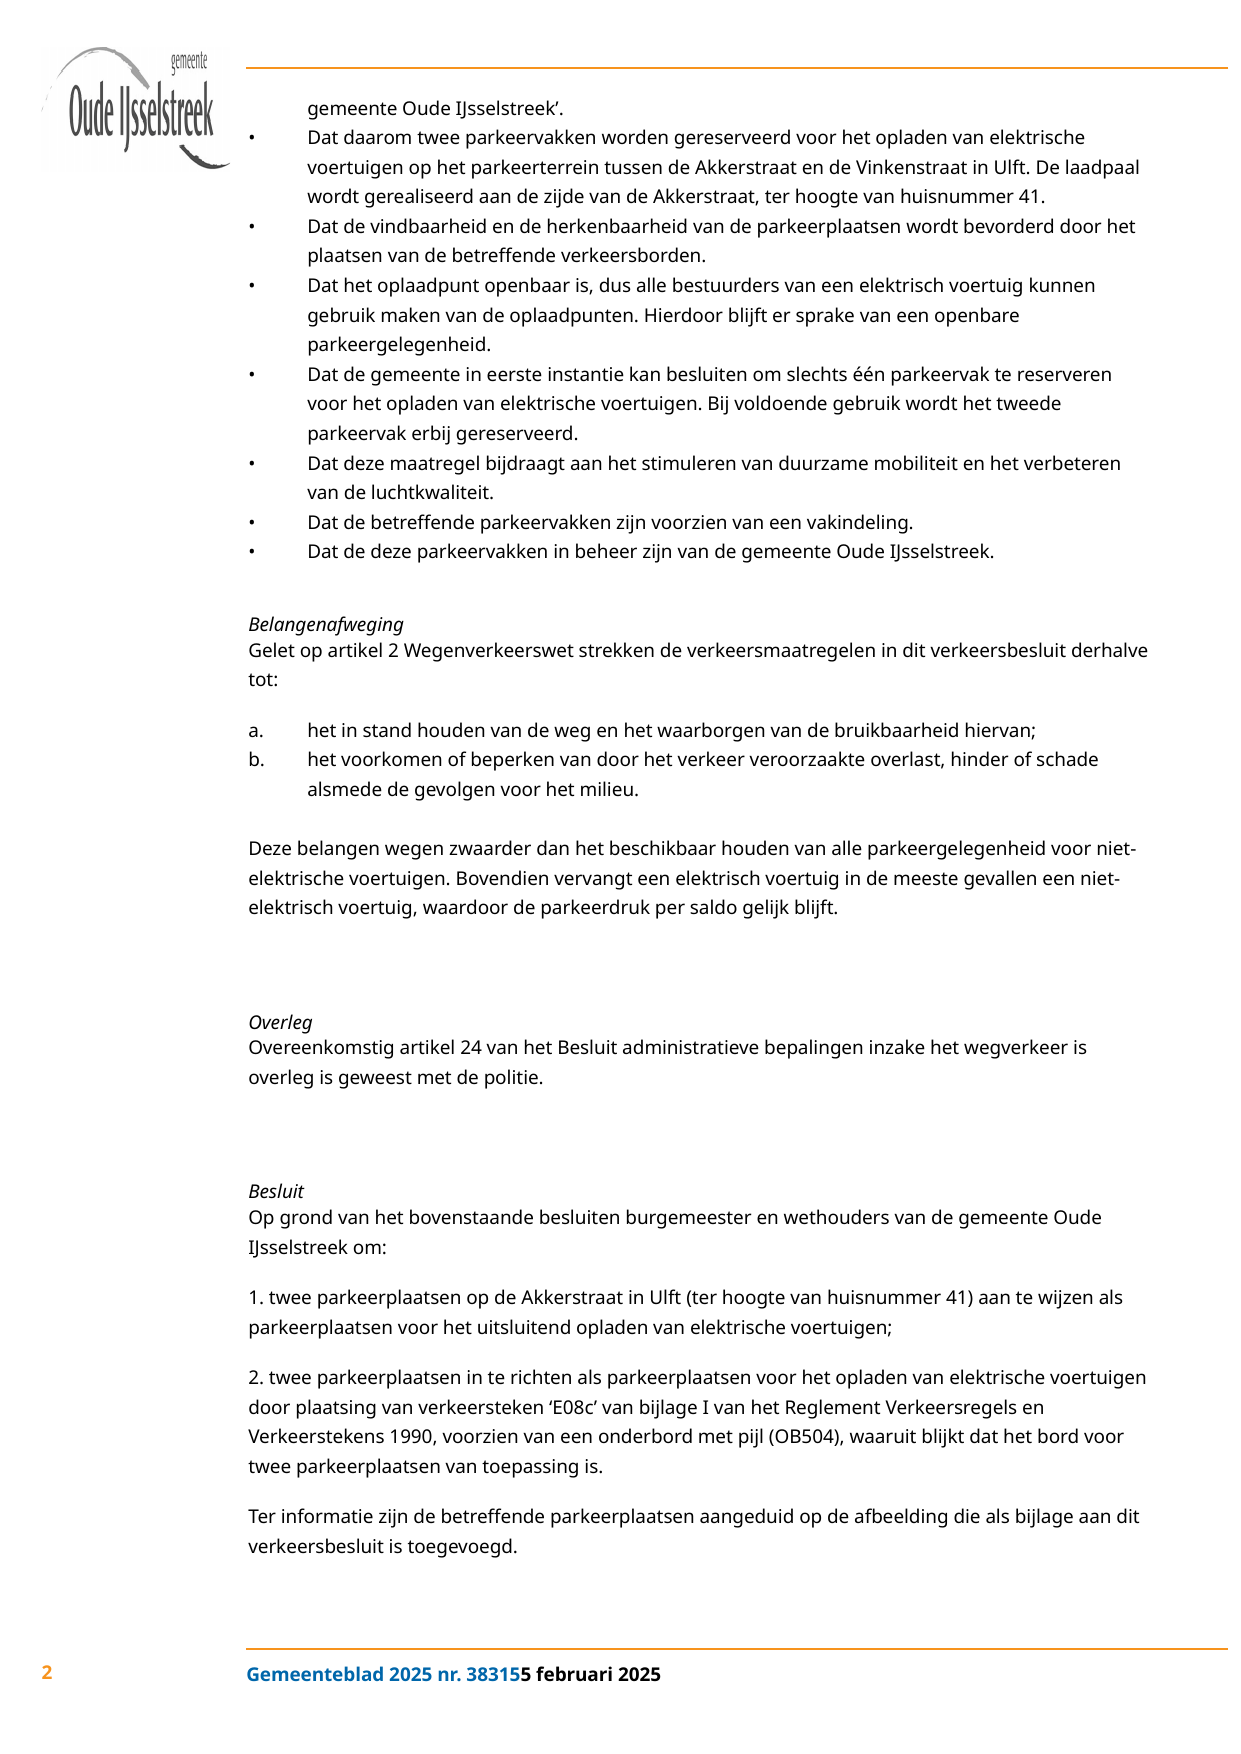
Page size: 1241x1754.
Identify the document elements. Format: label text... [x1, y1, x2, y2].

list Dat de gemeente in eerste instantie kan besluiten om slechts één parkeervak te reserveren voor het opladen van elektrische voertuigen. Bij voldoende gebruik wordt het tweede parkeervak erbij gereserveerd. [248, 361, 1152, 446]
list Dat het oplaadpunt openbaar is, dus alle bestuurders van een elektrisch voertuig kunnen gebruik maken van de oplaadpunten. Hierdoor blijft er sprake van een openbare parkeergelegenheid. [248, 272, 1152, 357]
list Dat daarom twee parkeervakken worden gereserveerd voor het opladen van elektrische voertuigen op het parkeerterrein tussen de Akkerstraat en de Vinkenstraat in Ulft. De laadpaal wordt gerealiseerd aan de zijde van de Akkerstraat, ter hoogte van huisnummer 41. [248, 124, 1152, 209]
text Gelet op artikel 2 Wegenverkeerswet strekken de verkeersmaatregelen in dit verkeersbesluit derhalve tot: [248, 637, 1152, 692]
list het in stand houden van de weg en het waarborgen van de bruikbaarheid hiervan; [248, 717, 1152, 743]
list Dat deze maatregel bijdraagt aan het stimuleren van duurzame mobiliteit en het verbeteren van de luchtkwaliteit. [248, 450, 1152, 505]
picture [41, 47, 231, 172]
text 1. twee parkeerplaatsen op de Akkerstraat in Ulft (ter hoogte van huisnummer 41) aan te wijzen als parkeerplaatsen voor het uitsluitend opladen van elektrische voertuigen; [248, 1284, 1152, 1339]
text Deze belangen wegen zwaarder dan het beschikbaar houden van alle parkeergelegenheid voor niet-elektrische voertuigen. Bovendien vervangt een elektrisch voertuig in de meeste gevallen een niet-elektrisch voertuig, waardoor de parkeerdruk per saldo gelijk blijft. [248, 835, 1152, 920]
list Dat de deze parkeervakken in beheer zijn van de gemeente Oude IJsselstreek. [248, 538, 1152, 564]
list gemeente Oude IJsselstreek’. [248, 95, 1152, 121]
text Ter informatie zijn de betreffende parkeerplaatsen aangeduid op de afbeelding die als bijlage aan dit verkeersbesluit is toegevoegd. [248, 1503, 1152, 1559]
list Dat de betreffende parkeervakken zijn voorzien van een vakindeling. [248, 509, 1152, 535]
list het voorkomen of beperken van door het verkeer veroorzaakte overlast, hinder of schade alsmede de gevolgen voor het milieu. [248, 747, 1152, 802]
text Besluit [248, 1178, 1152, 1204]
text Belangenafweging [248, 611, 1152, 637]
text 2. twee parkeerplaatsen in te richten als parkeerplaatsen voor het opladen van elektrische voertuigen door plaatsing van verkeersteken ‘E08c’ van bijlage I van het Reglement Verkeersregels en Verkeerstekens 1990, voorzien van een onderbord met pijl (OB504), waaruit blijkt dat het bord voor twee parkeerplaatsen van toepassing is. [248, 1364, 1152, 1479]
text Overleg [248, 1009, 1152, 1034]
text Overeenkomstig artikel 24 van het Besluit administratieve bepalingen inzake het wegverkeer is overleg is geweest met de politie. [248, 1034, 1152, 1090]
text Op grond van het bovenstaande besluiten burgemeester en wethouders van de gemeente Oude IJsselstreek om: [248, 1204, 1152, 1259]
list Dat de vindbaarheid en de herkenbaarheid van de parkeerplaatsen wordt bevorderd door het plaatsen van de betreffende verkeersborden. [248, 213, 1152, 268]
